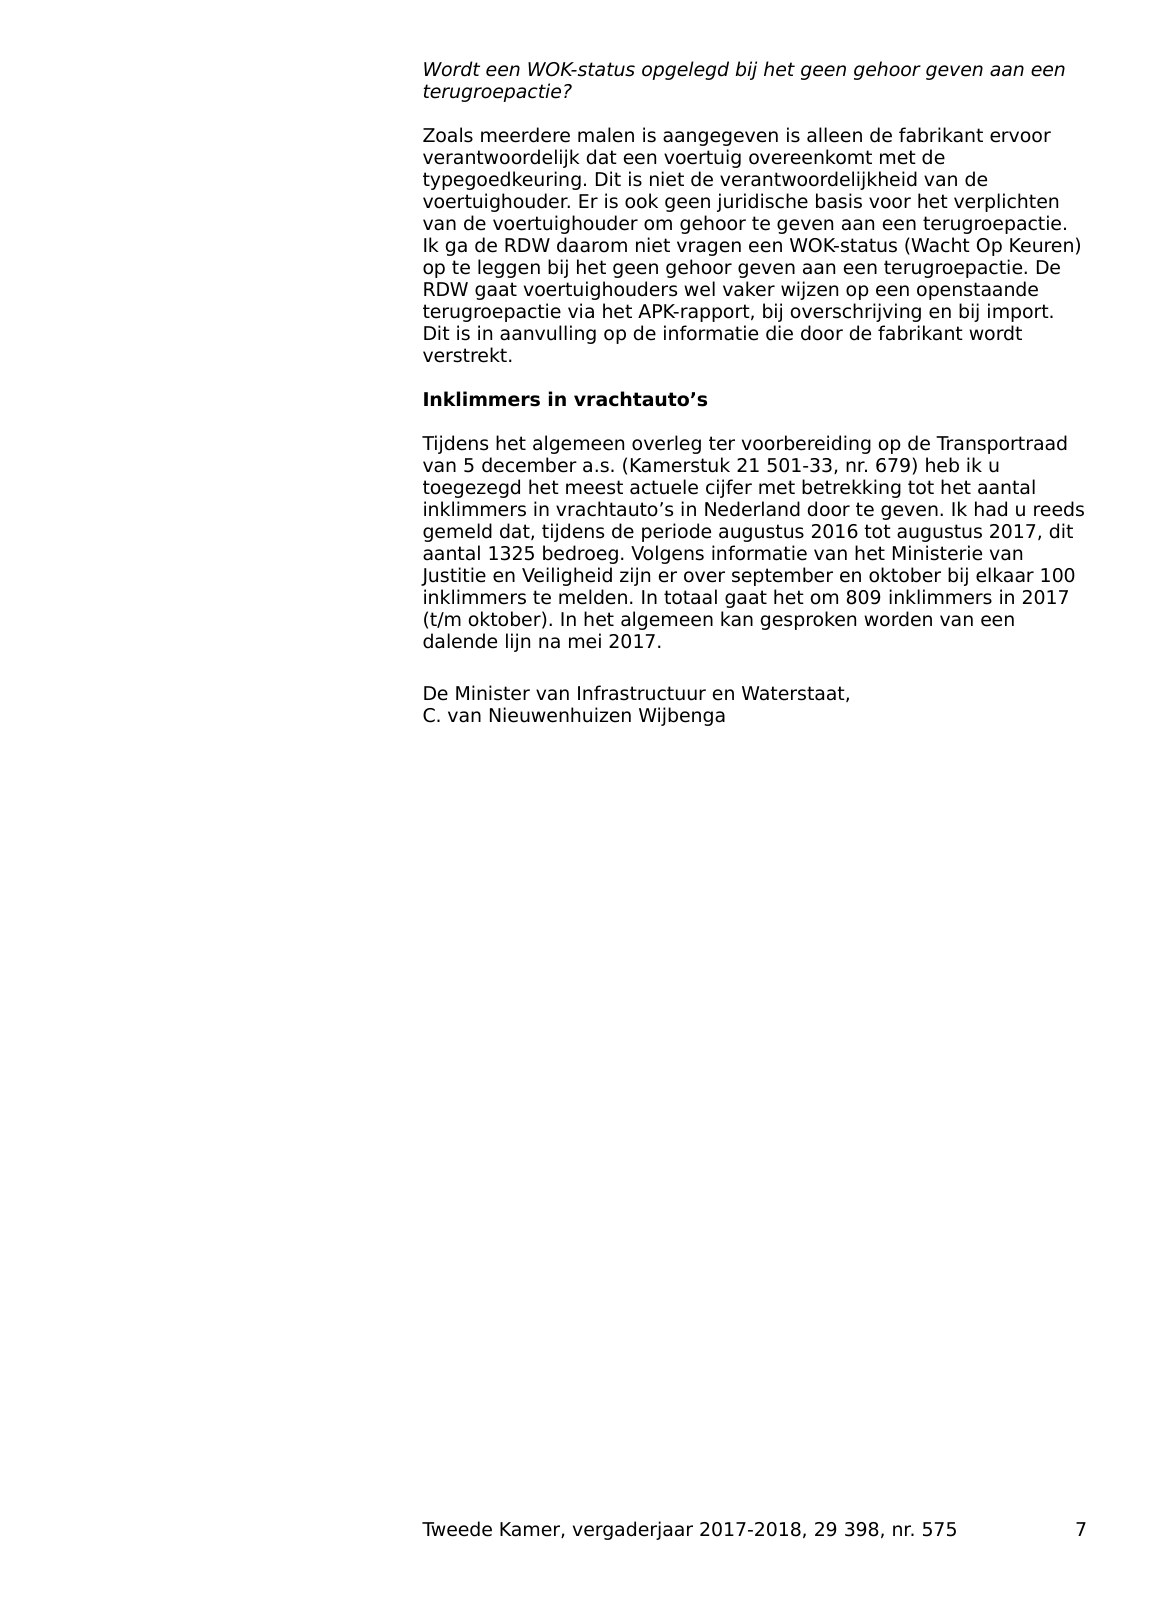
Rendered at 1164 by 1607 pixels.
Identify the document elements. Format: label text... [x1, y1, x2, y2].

text Tijdens het algemeen overleg ter voorbereiding op de Transportraad van 5 december a.s. (Kamerstuk 21 501-33, nr. 679) heb ik u toegezegd het meest actuele cijfer met betrekking tot het aantal inklimmers in vrachtauto’s in Nederland door te geven. Ik had u reeds gemeld dat, tijdens de periode augustus 2016 tot augustus 2017, dit aantal 1325 bedroeg. Volgens informatie van het Ministerie van Justitie en Veiligheid zijn er over september en oktober bij elkaar 100 inklimmers te melden. In totaal gaat het om 809 inklimmers in 2017 (t/m oktober). In het algemeen kan gesproken worden van een dalende lijn na mei 2017. [422, 433, 1087, 653]
text De Minister van Infrastructuur en Waterstaat, C. van Nieuwenhuizen Wijbenga [422, 683, 1087, 727]
text Zoals meerdere malen is aangegeven is alleen de fabrikant ervoor verantwoordelijk dat een voertuig overeenkomt met de typegoedkeuring. Dit is niet de verantwoordelijkheid van de voertuighouder. Er is ook geen juridische basis voor het verplichten van de voertuighouder om gehoor te geven aan een terugroepactie. Ik ga de RDW daarom niet vragen een WOK-status (Wacht Op Keuren) op te leggen bij het geen gehoor geven aan een terugroepactie. De RDW gaat voertuighouders wel vaker wijzen op een openstaande terugroepactie via het APK-rapport, bij overschrijving en bij import. Dit is in aanvulling op de informatie die door de fabrikant wordt verstrekt. [422, 125, 1087, 367]
subtitle Inklimmers in vrachtauto’s [422, 389, 1087, 411]
subtitle Wordt een WOK-status opgelegd bij het geen gehoor geven aan een terugroepactie? [422, 59, 1087, 103]
